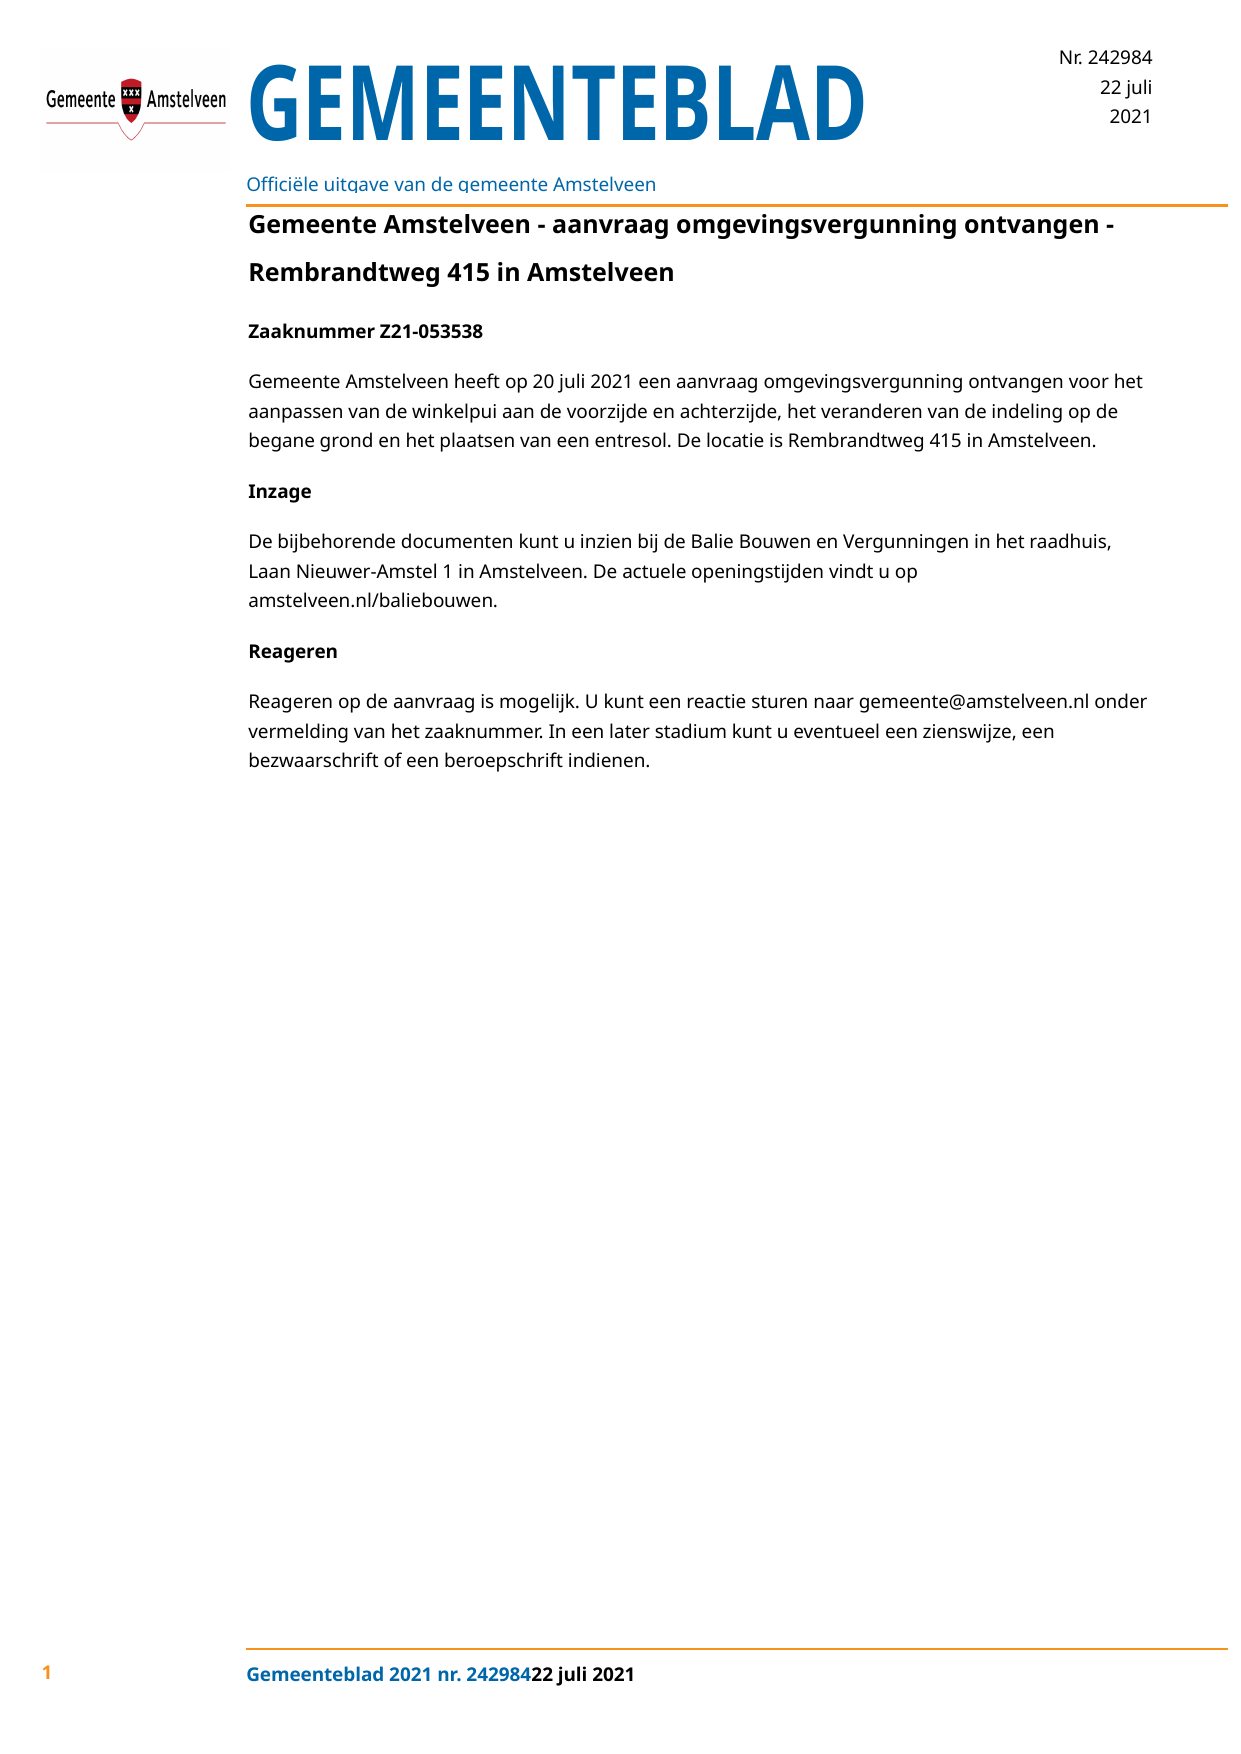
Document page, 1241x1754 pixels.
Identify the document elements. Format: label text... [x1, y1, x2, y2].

text Gemeente Amstelveen - aanvraag omgevingsvergunning ontvangen - Rembrandtweg 415 in Amstelveen [248, 207, 1152, 288]
picture [41, 47, 231, 172]
text Reageren op de aanvraag is mogelijk. U kunt een reactie sturen naar gemeente@amstelveen.nl onder vermelding van het zaaknummer. In een later stadium kunt u eventueel een zienswijze, een bezwaarschrift of een beroepschrift indienen. [248, 688, 1152, 773]
text Reageren [248, 638, 1152, 664]
text Zaaknummer Z21-053538 [248, 318, 1152, 344]
text De bijbehorende documenten kunt u inzien bij de Balie Bouwen en Vergunningen in het raadhuis, Laan Nieuwer-Amstel 1 in Amstelveen. De actuele openingstijden vindt u op amstelveen.nl/baliebouwen. [248, 528, 1152, 613]
text Gemeente Amstelveen heeft op 20 juli 2021 een aanvraag omgevingsvergunning ontvangen voor het aanpassen van de winkelpui aan de voorzijde en achterzijde, het veranderen van de indeling op de begane grond en het plaatsen van een entresol. De locatie is Rembrandtweg 415 in Amstelveen. [248, 368, 1152, 453]
text Inzage [248, 478, 1152, 504]
